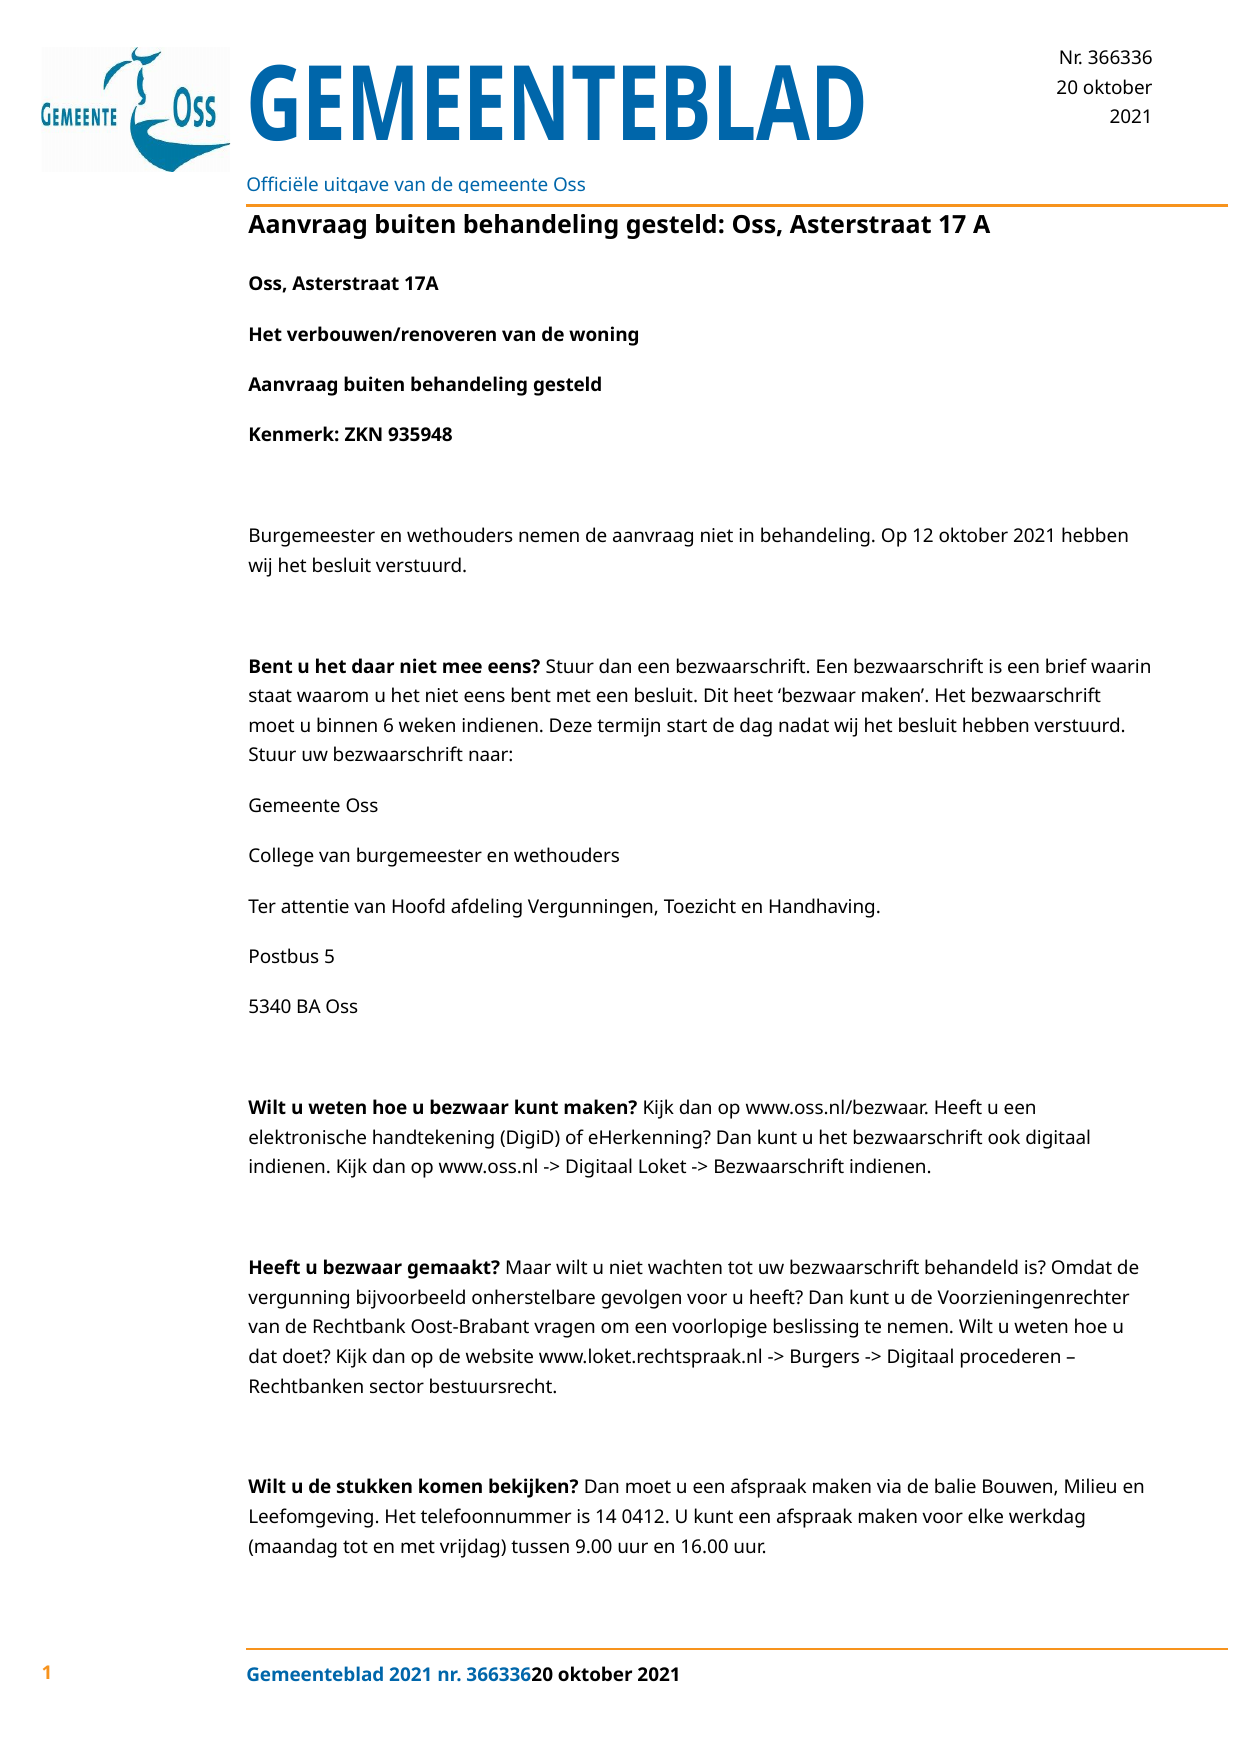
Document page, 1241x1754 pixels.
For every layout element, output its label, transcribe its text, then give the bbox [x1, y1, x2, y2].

text 5340 BA Oss [248, 994, 1152, 1019]
text Aanvraag buiten behandeling gesteld [248, 371, 1152, 397]
text Oss, Asterstraat 17A [248, 270, 1152, 296]
text Kenmerk: ZKN 935948 [248, 422, 1152, 447]
text Postbus 5 [248, 943, 1152, 969]
text College van burgemeester en wethouders [248, 842, 1152, 868]
text Wilt u de stukken komen bekijken? Dan moet u een afspraak maken via de balie Bouwen, Milieu en Leefomgeving. Het telefoonnummer is 14 0412. U kunt een afspraak maken voor elke werkdag (maandag tot en met vrijdag) tussen 9.00 uur en 16.00 uur. [248, 1474, 1152, 1558]
text Ter attentie van Hoofd afdeling Vergunningen, Toezicht en Handhaving. [248, 893, 1152, 918]
text Burgemeester en wethouders nemen de aanvraag niet in behandeling. Op 12 oktober 2021 hebben wij het besluit verstuurd. [248, 522, 1152, 578]
text Bent u het daar niet mee eens? Stuur dan een bezwaarschrift. Een bezwaarschrift is een brief waarin staat waarom u het niet eens bent met een besluit. Dit heet ‘bezwaar maken’. Het bezwaarschrift moet u binnen 6 weken indienen. Deze termijn start de dag nadat wij het besluit hebben verstuurd. Stuur uw bezwaarschrift naar: [248, 653, 1152, 767]
text Aanvraag buiten behandeling gesteld: Oss, Asterstraat 17 A [248, 207, 1152, 241]
text Gemeente Oss [248, 792, 1152, 818]
picture [41, 47, 231, 172]
text Wilt u weten hoe u bezwaar kunt maken? Kijk dan op www.oss.nl/bezwaar. Heeft u een elektronische handtekening (DigiD) of eHerkenning? Dan kunt u het bezwaarschrift ook digitaal indienen. Kijk dan op www.oss.nl -> Digitaal Loket -> Bezwaarschrift indienen. [248, 1094, 1152, 1179]
text Het verbouwen/renoveren van de woning [248, 321, 1152, 346]
text Heeft u bezwaar gemaakt? Maar wilt u niet wachten tot uw bezwaarschrift behandeld is? Omdat de vergunning bijvoorbeeld onherstelbare gevolgen voor u heeft? Dan kunt u de Voorzieningenrechter van de Rechtbank Oost-Brabant vragen om een voorlopige beslissing te nemen. Wilt u weten hoe u dat doet? Kijk dan op de website www.loket.rechtspraak.nl -> Burgers -> Digitaal procederen – Rechtbanken sector bestuursrecht. [248, 1254, 1152, 1398]
